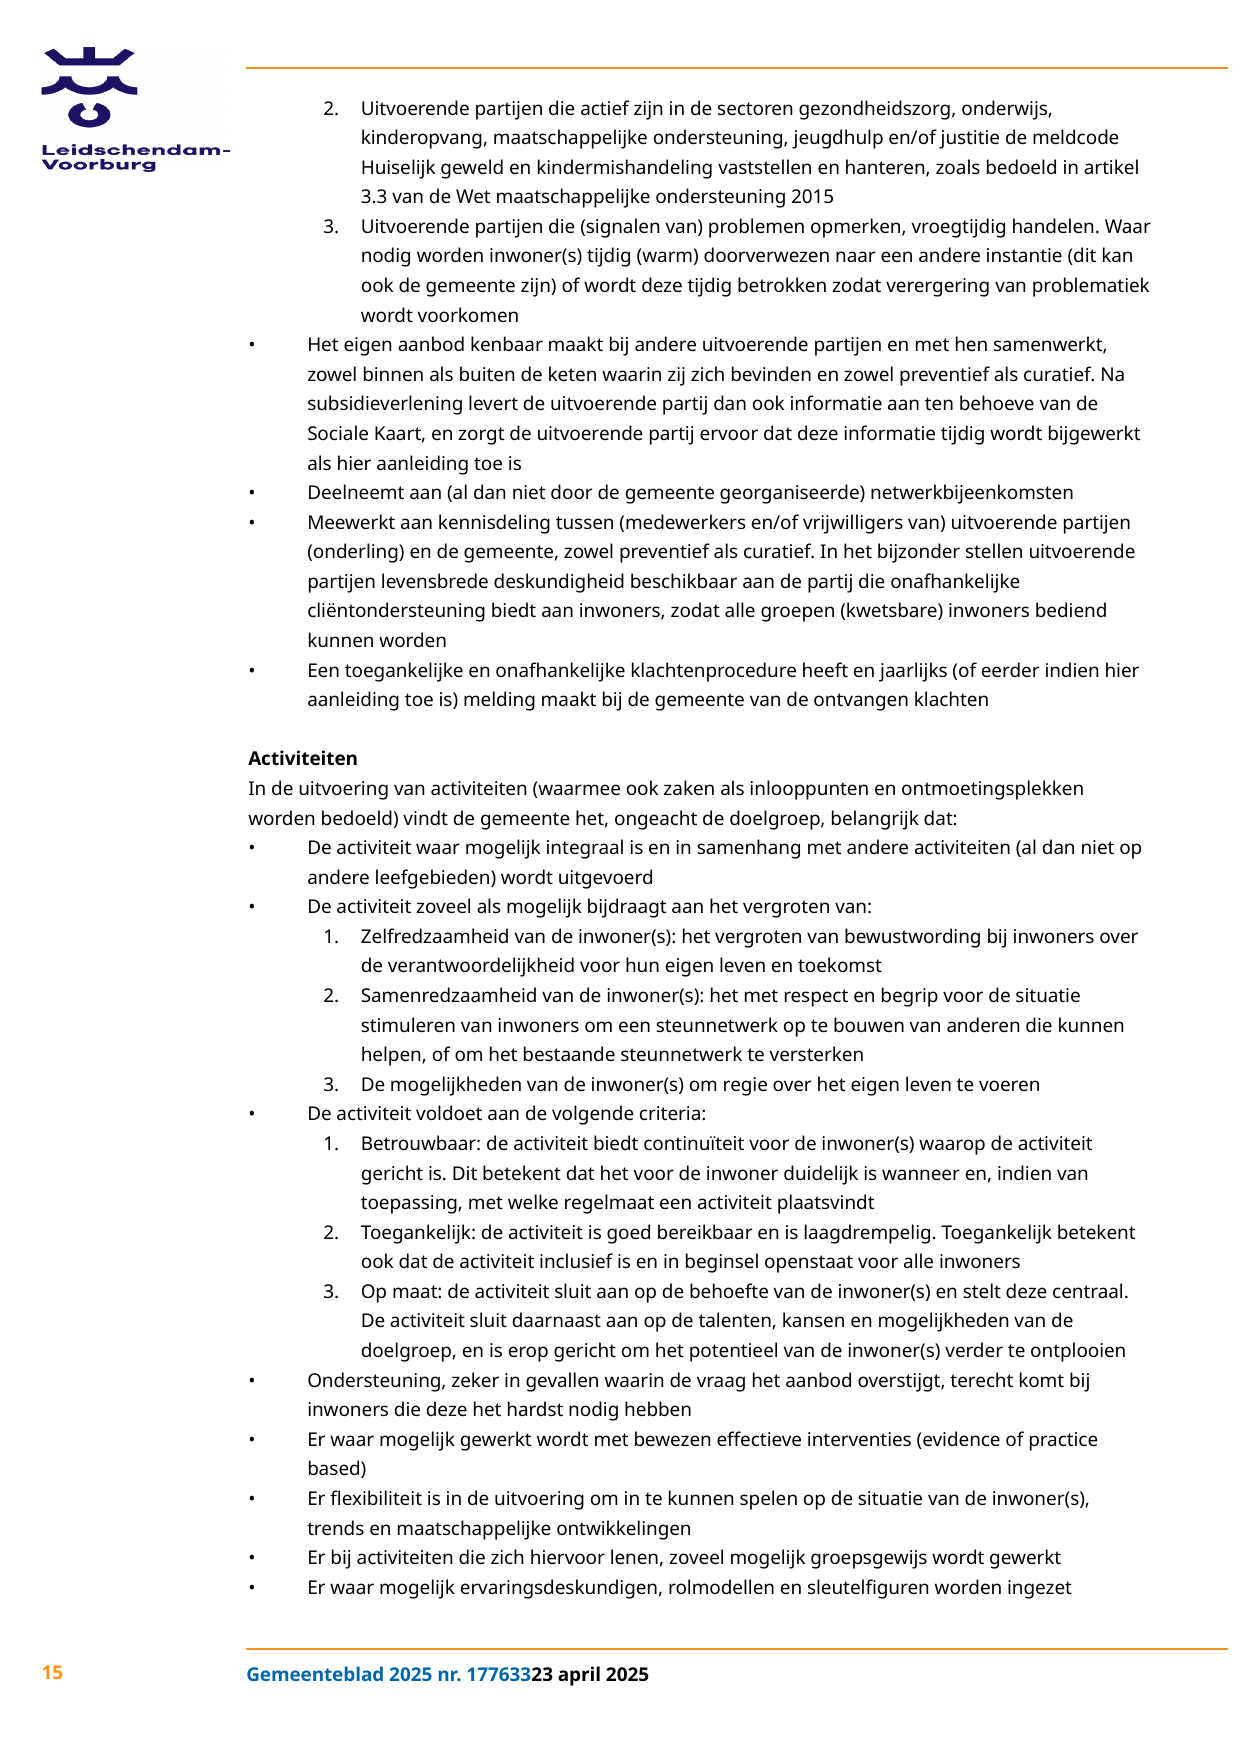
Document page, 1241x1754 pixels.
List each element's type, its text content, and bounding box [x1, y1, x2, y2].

list Betrouwbaar: de activiteit biedt continuïteit voor de inwoner(s) waarop de activiteit gericht is. Dit betekent dat het voor de inwoner duidelijk is wanneer en, indien van toepassing, met welke regelmaat een activiteit plaatsvindt [323, 1130, 1152, 1215]
list Toegankelijk: de activiteit is goed bereikbaar en is laagdrempelig. Toegankelijk betekent ook dat de activiteit inclusief is en in beginsel openstaat voor alle inwoners [323, 1219, 1152, 1274]
picture [41, 47, 231, 172]
list Uitvoerende partijen die actief zijn in de sectoren gezondheidszorg, onderwijs, kinderopvang, maatschappelijke ondersteuning, jeugdhulp en/of justitie de meldcode Huiselijk geweld en kindermishandeling vaststellen en hanteren, zoals bedoeld in artikel 3.3 van de Wet maatschappelijke ondersteuning 2015 [323, 95, 1152, 209]
list De activiteit waar mogelijk integraal is en in samenhang met andere activiteiten (al dan niet op andere leefgebieden) wordt uitgevoerd [248, 834, 1152, 890]
text In de uitvoering van activiteiten (waarmee ook zaken als inlooppunten en ontmoetingsplekken worden bedoeld) vindt de gemeente het, ongeacht de doelgroep, belangrijk dat: [248, 775, 1152, 831]
list Zelfredzaamheid van de inwoner(s): het vergroten van bewustwording bij inwoners over de verantwoordelijkheid voor hun eigen leven en toekomst [323, 923, 1152, 978]
list Er bij activiteiten die zich hiervoor lenen, zoveel mogelijk groepsgewijs wordt gewerkt [248, 1544, 1152, 1570]
list De activiteit voldoet aan de volgende criteria: [248, 1101, 1152, 1126]
list Er waar mogelijk gewerkt wordt met bewezen effectieve interventies (evidence of practice based) [248, 1426, 1152, 1481]
list Deelneemt aan (al dan niet door de gemeente georganiseerde) netwerkbijeenkomsten [248, 479, 1152, 505]
list Een toegankelijke en onafhankelijke klachtenprocedure heeft en jaarlijks (of eerder indien hier aanleiding toe is) melding maakt bij de gemeente van de ontvangen klachten [248, 657, 1152, 712]
list Uitvoerende partijen die (signalen van) problemen opmerken, vroegtijdig handelen. Waar nodig worden inwoner(s) tijdig (warm) doorverwezen naar een andere instantie (dit kan ook de gemeente zijn) of wordt deze tijdig betrokken zodat verergering van problematiek wordt voorkomen [323, 213, 1152, 328]
text Activiteiten [248, 746, 1152, 771]
list Op maat: de activiteit sluit aan op de behoefte van de inwoner(s) en stelt deze centraal. De activiteit sluit daarnaast aan op de talenten, kansen en mogelijkheden van de doelgroep, en is erop gericht om het potentieel van de inwoner(s) verder te ontplooien [323, 1278, 1152, 1363]
list Het eigen aanbod kenbaar maakt bij andere uitvoerende partijen en met hen samenwerkt, zowel binnen als buiten de keten waarin zij zich bevinden en zowel preventief als curatief. Na subsidieverlening levert de uitvoerende partij dan ook informatie aan ten behoeve van de Sociale Kaart, en zorgt de uitvoerende partij ervoor dat deze informatie tijdig wordt bijgewerkt als hier aanleiding toe is [248, 331, 1152, 476]
list De activiteit zoveel als mogelijk bijdraagt aan het vergroten van: [248, 893, 1152, 919]
list Er waar mogelijk ervaringsdeskundigen, rolmodellen en sleutelfiguren worden ingezet [248, 1574, 1152, 1600]
list De mogelijkheden van de inwoner(s) om regie over het eigen leven te voeren [323, 1071, 1152, 1097]
list Ondersteuning, zeker in gevallen waarin de vraag het aanbod overstijgt, terecht komt bij inwoners die deze het hardst nodig hebben [248, 1367, 1152, 1422]
list Samenredzaamheid van de inwoner(s): het met respect en begrip voor de situatie stimuleren van inwoners om een steunnetwerk op te bouwen van anderen die kunnen helpen, of om het bestaande steunnetwerk te versterken [323, 982, 1152, 1067]
list Er flexibiliteit is in de uitvoering om in te kunnen spelen op de situatie van de inwoner(s), trends en maatschappelijke ontwikkelingen [248, 1485, 1152, 1541]
list Meewerkt aan kennisdeling tussen (medewerkers en/of vrijwilligers van) uitvoerende partijen (onderling) en de gemeente, zowel preventief als curatief. In het bijzonder stellen uitvoerende partijen levensbrede deskundigheid beschikbaar aan de partij die onafhankelijke cliëntondersteuning biedt aan inwoners, zodat alle groepen (kwetsbare) inwoners bediend kunnen worden [248, 509, 1152, 653]
